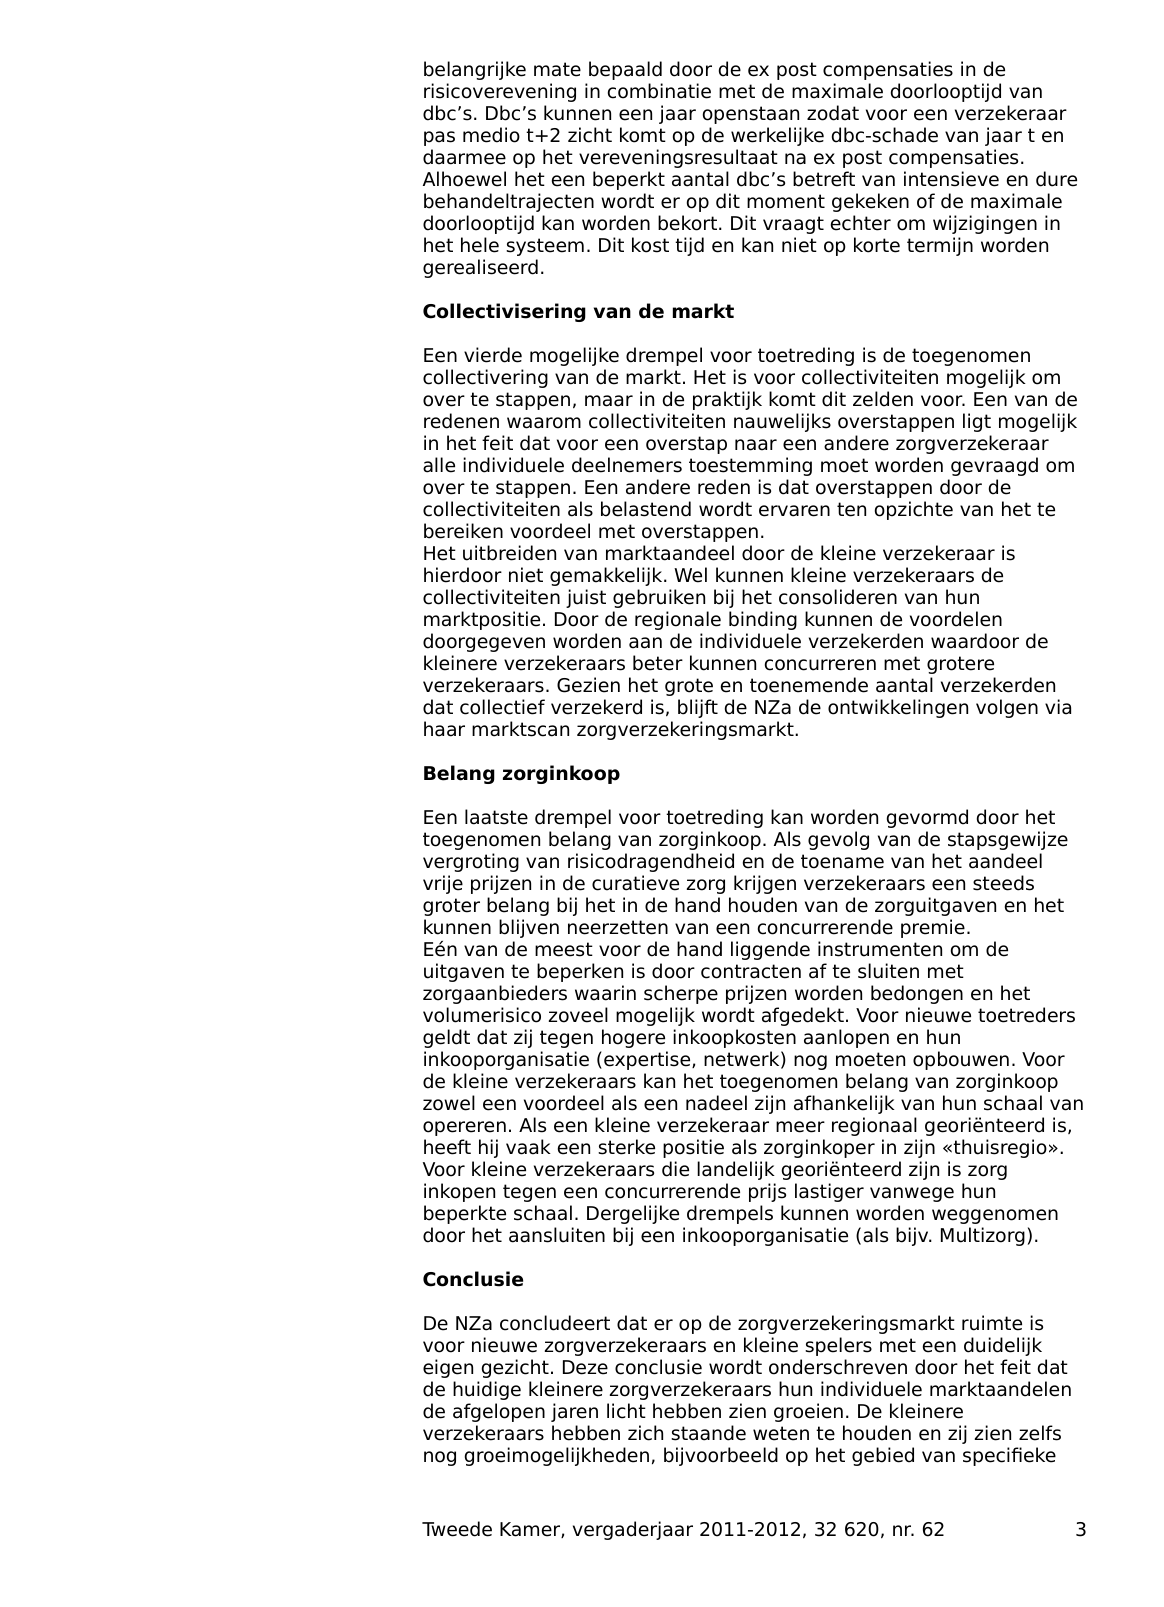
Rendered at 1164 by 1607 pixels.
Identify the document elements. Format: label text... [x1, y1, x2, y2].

subtitle Collectivisering van de markt [422, 301, 1087, 323]
subtitle Belang zorginkoop [422, 763, 1087, 785]
text Eén van de meest voor de hand liggende instrumenten om de uitgaven te beperken is door contracten af te sluiten met zorgaanbieders waarin scherpe prijzen worden bedongen en het volumerisico zoveel mogelijk wordt afgedekt. Voor nieuwe toetreders geldt dat zij tegen hogere inkoopkosten aanlopen en hun inkooporganisatie (expertise, netwerk) nog moeten opbouwen. Voor de kleine verzekeraars kan het toegenomen belang van zorginkoop zowel een voordeel als een nadeel zijn afhankelijk van hun schaal van opereren. Als een kleine verzekeraar meer regionaal georiënteerd is, heeft hij vaak een sterke positie als zorginkoper in zijn «thuisregio». Voor kleine verzekeraars die landelijk georiënteerd zijn is zorg inkopen tegen een concurrerende prijs lastiger vanwege hun beperkte schaal. Dergelijke drempels kunnen worden weggenomen door het aansluiten bij een inkooporganisatie (als bijv. Multizorg). [422, 939, 1087, 1247]
text belangrijke mate bepaald door de ex post compensaties in de risicoverevening in combinatie met de maximale doorlooptijd van dbc’s. Dbc’s kunnen een jaar openstaan zodat voor een verzekeraar pas medio t+2 zicht komt op de werkelijke dbc-schade van jaar t en daarmee op het vereveningsresultaat na ex post compensaties. Alhoewel het een beperkt aantal dbc’s betreft van intensieve en dure behandeltrajecten wordt er op dit moment gekeken of de maximale doorlooptijd kan worden bekort. Dit vraagt echter om wijzigingen in het hele systeem. Dit kost tijd en kan niet op korte termijn worden gerealiseerd. [422, 59, 1087, 279]
text De NZa concludeert dat er op de zorgverzekeringsmarkt ruimte is voor nieuwe zorgverzekeraars en kleine spelers met een duidelijk eigen gezicht. Deze conclusie wordt onderschreven door het feit dat de huidige kleinere zorgverzekeraars hun individuele marktaandelen de afgelopen jaren licht hebben zien groeien. De kleinere verzekeraars hebben zich staande weten te houden en zij zien zelfs nog groeimogelijkheden, bijvoorbeeld op het gebied van specifieke [422, 1313, 1087, 1467]
subtitle Conclusie [422, 1269, 1087, 1291]
text Het uitbreiden van marktaandeel door de kleine verzekeraar is hierdoor niet gemakkelijk. Wel kunnen kleine verzekeraars de collectiviteiten juist gebruiken bij het consolideren van hun marktpositie. Door de regionale binding kunnen de voordelen doorgegeven worden aan de individuele verzekerden waardoor de kleinere verzekeraars beter kunnen concurreren met grotere verzekeraars. Gezien het grote en toenemende aantal verzekerden dat collectief verzekerd is, blijft de NZa de ontwikkelingen volgen via haar marktscan zorgverzekeringsmarkt. [422, 543, 1087, 741]
text Een laatste drempel voor toetreding kan worden gevormd door het toegenomen belang van zorginkoop. Als gevolg van de stapsgewijze vergroting van risicodragendheid en de toename van het aandeel vrije prijzen in de curatieve zorg krijgen verzekeraars een steeds groter belang bij het in de hand houden van de zorguitgaven en het kunnen blijven neerzetten van een concurrerende premie. [422, 807, 1087, 939]
text Een vierde mogelijke drempel voor toetreding is de toegenomen collectivering van de markt. Het is voor collectiviteiten mogelijk om over te stappen, maar in de praktijk komt dit zelden voor. Een van de redenen waarom collectiviteiten nauwelijks overstappen ligt mogelijk in het feit dat voor een overstap naar een andere zorgverzekeraar alle individuele deelnemers toestemming moet worden gevraagd om over te stappen. Een andere reden is dat overstappen door de collectiviteiten als belastend wordt ervaren ten opzichte van het te bereiken voordeel met overstappen. [422, 345, 1087, 543]
